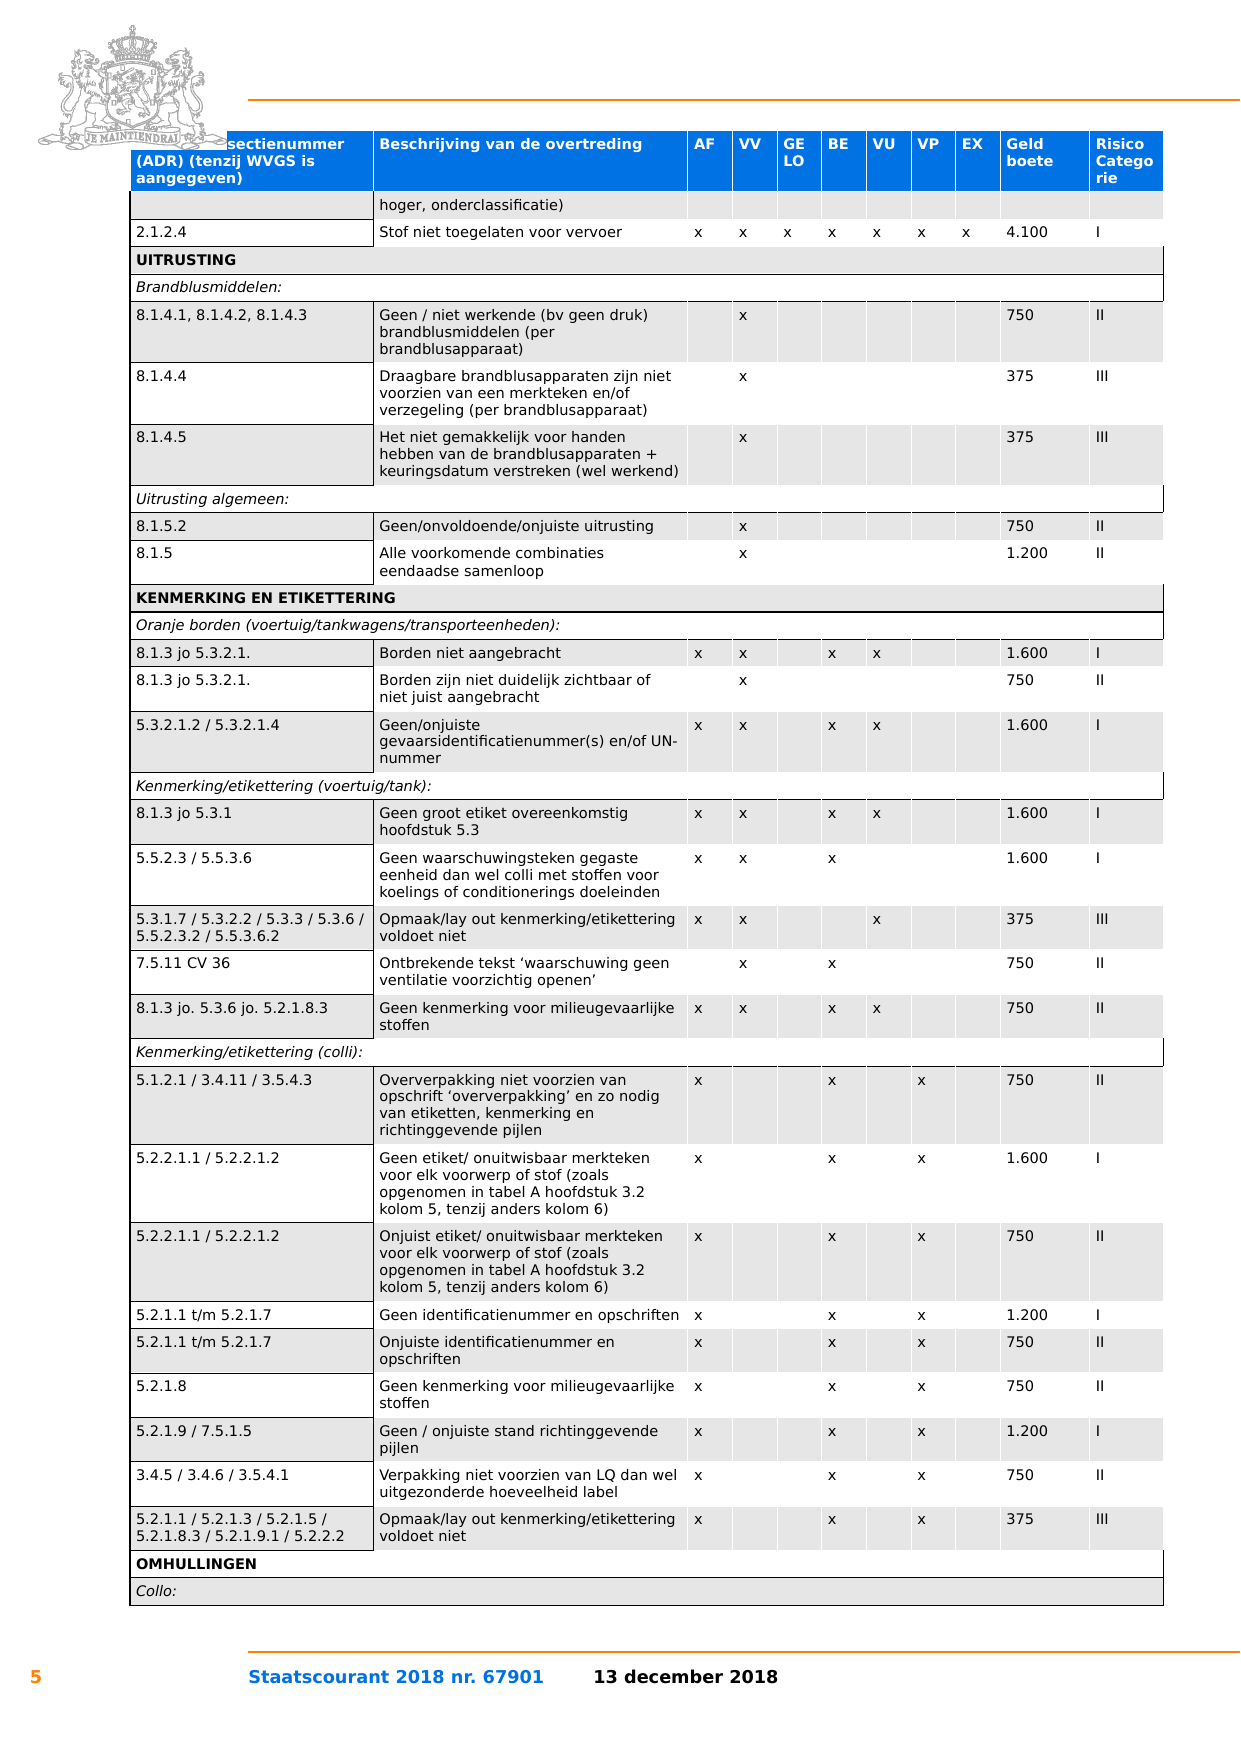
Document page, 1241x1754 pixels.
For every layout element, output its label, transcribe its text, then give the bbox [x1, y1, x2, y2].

table_header sectienummer (ADR) (tenzij WVGS is aangegeven) [131, 131, 373, 191]
table_cell Geen / niet werkende (bv geen druk) brandblusmiddelen (per brandblusapparaat) [374, 302, 687, 362]
table_cell [912, 845, 955, 905]
table_cell I [1090, 712, 1163, 772]
table_cell [912, 995, 955, 1038]
table_cell Collo: [131, 1578, 1163, 1605]
table_cell 8.1.4.4 [131, 363, 373, 423]
table_cell Onjuist etiket/ onuitwisbaar merkteken voor elk voorwerp of stof (zoals opgenomen in tabel A hoofdstuk 3.2 kolom 5, tenzij anders kolom 6) [374, 1223, 687, 1301]
table_cell [912, 541, 955, 584]
table_cell x [733, 640, 777, 666]
table_cell x [733, 995, 777, 1038]
table_header GE LO [778, 131, 821, 191]
table_cell x [912, 1223, 955, 1301]
table_cell [778, 906, 821, 949]
table_cell [688, 513, 732, 540]
table_cell [912, 192, 955, 219]
table_cell I [1090, 1418, 1163, 1461]
table_cell II [1090, 667, 1163, 711]
table_cell [778, 1418, 821, 1461]
table_cell x [822, 220, 866, 246]
table_cell x [822, 1462, 866, 1506]
table_cell [956, 995, 1000, 1038]
table_cell [778, 363, 821, 423]
table_cell [956, 667, 1000, 711]
table_cell x [867, 800, 911, 844]
table_cell [867, 951, 911, 994]
table_cell 750 [1001, 1462, 1089, 1506]
table_cell [822, 667, 866, 711]
table_cell 5.1.2.1 / 3.4.11 / 3.5.4.3 [131, 1067, 373, 1144]
table_cell UITRUSTING [131, 247, 1163, 273]
table_cell Geen identificatienummer en opschriften [374, 1302, 687, 1328]
table_cell Opmaak/lay out kenmerking/etikettering voldoet niet [374, 906, 687, 949]
table_cell x [688, 1223, 732, 1301]
table_cell 5.2.1.1 t/m 5.2.1.7 [131, 1302, 373, 1328]
table_cell [956, 800, 1000, 844]
table_cell x [867, 220, 911, 246]
table_cell [956, 640, 1000, 666]
table_cell Alle voorkomende combinaties eendaadse samenloop [374, 541, 687, 584]
table_cell [956, 1145, 1000, 1222]
table_cell [778, 667, 821, 711]
table_cell II [1090, 1223, 1163, 1301]
table_cell [778, 513, 821, 540]
table_cell [956, 1302, 1000, 1328]
table_cell [956, 425, 1000, 485]
table_cell Oranje borden (voertuig/tankwagens/transporteenheden): [131, 613, 1163, 639]
picture [38, 25, 227, 150]
table_cell 5.2.1.1 / 5.2.1.3 / 5.2.1.5 / 5.2.1.8.3 / 5.2.1.9.1 / 5.2.2.2 [131, 1507, 373, 1550]
table_cell x [912, 1374, 955, 1417]
table_cell 5.2.1.1 t/m 5.2.1.7 [131, 1329, 373, 1372]
table_cell [867, 1462, 911, 1506]
table_cell x [733, 800, 777, 844]
table_cell 750 [1001, 667, 1089, 711]
table_cell 8.1.3 jo. 5.3.6 jo. 5.2.1.8.3 [131, 995, 373, 1038]
table_cell [912, 302, 955, 362]
table_cell x [688, 640, 732, 666]
table_cell [688, 302, 732, 362]
table_cell 750 [1001, 513, 1089, 540]
table_cell [778, 541, 821, 584]
table_cell [688, 951, 732, 994]
table_cell [867, 667, 911, 711]
table_cell I [1090, 1145, 1163, 1222]
table_cell x [822, 995, 866, 1038]
table_cell 2.1.2.4 [131, 220, 373, 246]
table_cell Geen kenmerking voor milieugevaarlijke stoffen [374, 995, 687, 1038]
table_cell [912, 640, 955, 666]
table_header VV [733, 131, 777, 191]
table_cell 7.5.11 CV 36 [131, 951, 373, 994]
table_cell [688, 425, 732, 485]
table_cell x [733, 513, 777, 540]
table_cell 5.2.2.1.1 / 5.2.2.1.2 [131, 1223, 373, 1301]
table_cell [867, 1329, 911, 1372]
table_cell III [1090, 1507, 1163, 1550]
table_cell Geen / onjuiste stand richtinggevende pijlen [374, 1418, 687, 1461]
table_cell x [912, 1507, 955, 1550]
table_cell II [1090, 302, 1163, 362]
table_cell [733, 1418, 777, 1461]
table_cell 1.200 [1001, 1418, 1089, 1461]
table_cell [778, 1145, 821, 1222]
table_cell [822, 192, 866, 219]
table_cell II [1090, 513, 1163, 540]
table_cell [912, 951, 955, 994]
table_cell Geen waarschuwingsteken gegaste eenheid dan wel colli met stoffen voor koelings of conditionerings doeleinden [374, 845, 687, 905]
table_cell Brandblusmiddelen: [131, 275, 1163, 301]
table_cell [956, 1507, 1000, 1550]
table_cell [956, 513, 1000, 540]
table_cell [867, 425, 911, 485]
table_cell x [688, 1418, 732, 1461]
table_cell x [688, 1329, 732, 1372]
table_header Risico Categorie [1090, 131, 1163, 191]
table_cell x [912, 1418, 955, 1461]
table_cell [733, 1329, 777, 1372]
table_cell x [912, 1462, 955, 1506]
table_cell Uitrusting algemeen: [131, 486, 1163, 512]
table_cell x [912, 1329, 955, 1372]
table_header Geld boete [1001, 131, 1089, 191]
table_cell Stof niet toegelaten voor vervoer [374, 220, 687, 246]
table_cell x [822, 1418, 866, 1461]
table_cell [912, 800, 955, 844]
table_cell III [1090, 425, 1163, 485]
table_cell II [1090, 951, 1163, 994]
table_cell [912, 906, 955, 949]
table_cell III [1090, 363, 1163, 423]
table_cell [867, 302, 911, 362]
table_cell x [688, 1302, 732, 1328]
table_cell x [912, 1145, 955, 1222]
table_cell 750 [1001, 302, 1089, 362]
table_cell x [867, 906, 911, 949]
table_cell 8.1.5.2 [131, 513, 373, 540]
table_cell x [688, 1374, 732, 1417]
table_cell 750 [1001, 1329, 1089, 1372]
table_cell [867, 192, 911, 219]
table_cell [822, 513, 866, 540]
table_cell II [1090, 1374, 1163, 1417]
table_header EX [956, 131, 1000, 191]
table_cell 8.1.4.5 [131, 425, 373, 485]
table_cell [778, 712, 821, 772]
table_cell [912, 667, 955, 711]
table_cell Ontbrekende tekst ‘waarschuwing geen ventilatie voorzichtig openen’ [374, 951, 687, 994]
table_cell hoger, onderclassificatie) [374, 192, 687, 219]
table_cell 1.200 [1001, 541, 1089, 584]
table_cell II [1090, 541, 1163, 584]
table_cell [956, 1462, 1000, 1506]
table_cell [912, 712, 955, 772]
table_cell [867, 363, 911, 423]
table_cell [733, 1374, 777, 1417]
table_cell 375 [1001, 425, 1089, 485]
table_cell [956, 1374, 1000, 1417]
table_cell x [867, 640, 911, 666]
table_cell [778, 425, 821, 485]
table_cell x [822, 640, 866, 666]
table_cell 5.3.2.1.2 / 5.3.2.1.4 [131, 712, 373, 772]
table_cell x [912, 1067, 955, 1144]
table_cell II [1090, 1462, 1163, 1506]
table_cell x [867, 712, 911, 772]
table_cell x [733, 541, 777, 584]
table_cell 5.2.1.8 [131, 1374, 373, 1417]
table_cell x [822, 1374, 866, 1417]
table_cell x [822, 1067, 866, 1144]
table_cell x [733, 363, 777, 423]
table_cell [778, 192, 821, 219]
table_cell Geen etiket/ onuitwisbaar merkteken voor elk voorwerp of stof (zoals opgenomen in tabel A hoofdstuk 3.2 kolom 5, tenzij anders kolom 6) [374, 1145, 687, 1222]
table_cell x [822, 951, 866, 994]
table_cell [956, 541, 1000, 584]
table_cell 1.600 [1001, 712, 1089, 772]
table_cell 750 [1001, 951, 1089, 994]
table_cell Opmaak/lay out kenmerking/etikettering voldoet niet [374, 1507, 687, 1550]
table_cell [822, 541, 866, 584]
table_cell [956, 1067, 1000, 1144]
table_cell x [733, 425, 777, 485]
table_cell x [688, 220, 732, 246]
table_cell 3.4.5 / 3.4.6 / 3.5.4.1 [131, 1462, 373, 1506]
table_cell [956, 906, 1000, 949]
table_cell [733, 1507, 777, 1550]
table_cell [956, 192, 1000, 219]
table_cell Onjuiste identificatienummer en opschriften [374, 1329, 687, 1372]
table_header AF [688, 131, 732, 191]
table_cell [912, 363, 955, 423]
table_cell [733, 1302, 777, 1328]
table_cell 4.100 [1001, 220, 1089, 246]
table_cell [778, 1462, 821, 1506]
table_cell x [733, 712, 777, 772]
table_header VU [867, 131, 911, 191]
table_cell x [688, 1067, 732, 1144]
table_cell 375 [1001, 363, 1089, 423]
table_cell 5.2.1.9 / 7.5.1.5 [131, 1418, 373, 1461]
table_cell I [1090, 800, 1163, 844]
table_cell x [688, 995, 732, 1038]
table_cell x [688, 712, 732, 772]
table_cell [956, 302, 1000, 362]
table_cell x [688, 800, 732, 844]
table_cell I [1090, 640, 1163, 666]
table_cell [778, 1507, 821, 1550]
table_cell x [688, 1507, 732, 1550]
table_cell [733, 1145, 777, 1222]
table_cell 1.200 [1001, 1302, 1089, 1328]
table_cell 375 [1001, 906, 1089, 949]
table_cell x [733, 220, 777, 246]
table_cell [688, 363, 732, 423]
table_cell [867, 1302, 911, 1328]
table_cell 750 [1001, 1374, 1089, 1417]
table_cell x [688, 1145, 732, 1222]
table_cell II [1090, 1067, 1163, 1144]
table_cell [867, 845, 911, 905]
table_cell [956, 1418, 1000, 1461]
table_cell II [1090, 995, 1163, 1038]
table_cell 8.1.5 [131, 541, 373, 584]
table_cell [778, 640, 821, 666]
table_cell Geen/onjuiste gevaarsidentificatienummer(s) en/of UN-nummer [374, 712, 687, 772]
table_cell III [1090, 906, 1163, 949]
table_cell x [733, 302, 777, 362]
table_cell 1.600 [1001, 640, 1089, 666]
table_cell [778, 1302, 821, 1328]
table_cell x [733, 845, 777, 905]
table_cell x [733, 951, 777, 994]
table_cell 8.1.4.1, 8.1.4.2, 8.1.4.3 [131, 302, 373, 362]
table_cell OMHULLINGEN [131, 1551, 1163, 1577]
table_cell 5.2.2.1.1 / 5.2.2.1.2 [131, 1145, 373, 1222]
table_cell x [688, 845, 732, 905]
table_cell [778, 845, 821, 905]
table_cell KENMERKING EN ETIKETTERING [131, 585, 1163, 611]
table_cell 750 [1001, 995, 1089, 1038]
table_cell 5.3.1.7 / 5.3.2.2 / 5.3.3 / 5.3.6 / 5.5.2.3.2 / 5.5.3.6.2 [131, 906, 373, 949]
table_cell Verpakking niet voorzien van LQ dan wel uitgezonderde hoeveelheid label [374, 1462, 687, 1506]
table_cell [867, 1223, 911, 1301]
table_cell 750 [1001, 1223, 1089, 1301]
table_cell x [733, 667, 777, 711]
table_cell 1.600 [1001, 845, 1089, 905]
table_cell 5.5.2.3 / 5.5.3.6 [131, 845, 373, 905]
table_cell [1090, 192, 1163, 219]
table_cell Kenmerking/etikettering (voertuig/tank): [131, 773, 1163, 799]
table_cell 1.600 [1001, 1145, 1089, 1222]
table_header VP [912, 131, 955, 191]
table_cell [822, 302, 866, 362]
table_cell [956, 1223, 1000, 1301]
table_cell [956, 363, 1000, 423]
table_header BE [822, 131, 866, 191]
table_cell [778, 1067, 821, 1144]
table_cell [733, 192, 777, 219]
table_cell 750 [1001, 1067, 1089, 1144]
table_cell Oververpakking niet voorzien van opschrift ‘oververpakking’ en zo nodig van etiketten, kenmerking en richtinggevende pijlen [374, 1067, 687, 1144]
table_cell [733, 1223, 777, 1301]
table_cell x [822, 1145, 866, 1222]
table_cell [822, 425, 866, 485]
table_cell 375 [1001, 1507, 1089, 1550]
table_cell [778, 1374, 821, 1417]
table_cell [778, 1223, 821, 1301]
table_cell [688, 541, 732, 584]
table_cell [1001, 192, 1089, 219]
table_cell [912, 425, 955, 485]
table_cell [867, 1418, 911, 1461]
table_cell [778, 1329, 821, 1372]
table_cell x [822, 1302, 866, 1328]
table_cell Het niet gemakkelijk voor handen hebben van de brandblusapparaten + keuringsdatum verstreken (wel werkend) [374, 425, 687, 485]
table_cell 1.600 [1001, 800, 1089, 844]
table_cell x [822, 1507, 866, 1550]
table_cell [956, 951, 1000, 994]
table_cell [867, 1067, 911, 1144]
table_cell x [867, 995, 911, 1038]
table_cell x [822, 845, 866, 905]
table_cell [131, 192, 373, 219]
table_cell I [1090, 845, 1163, 905]
table_cell [956, 1329, 1000, 1372]
table_cell [867, 541, 911, 584]
table_cell Kenmerking/etikettering (colli): [131, 1039, 1163, 1066]
table_cell [867, 1507, 911, 1550]
table_cell [733, 1067, 777, 1144]
table_cell [688, 192, 732, 219]
table_cell x [688, 906, 732, 949]
table_cell Geen kenmerking voor milieugevaarlijke stoffen [374, 1374, 687, 1417]
table_cell x [822, 1223, 866, 1301]
table_cell x [822, 712, 866, 772]
table_cell [778, 302, 821, 362]
table_cell [867, 1145, 911, 1222]
table_cell 8.1.3 jo 5.3.1 [131, 800, 373, 844]
table_cell x [956, 220, 1000, 246]
table_cell x [822, 800, 866, 844]
table_cell [822, 363, 866, 423]
table_cell x [778, 220, 821, 246]
table_cell 8.1.3 jo 5.3.2.1. [131, 667, 373, 711]
table_cell Geen groot etiket overeenkomstig hoofdstuk 5.3 [374, 800, 687, 844]
table_cell [778, 951, 821, 994]
table_cell [688, 667, 732, 711]
table_cell I [1090, 1302, 1163, 1328]
table_cell [822, 906, 866, 949]
table_cell [778, 800, 821, 844]
table_cell I [1090, 220, 1163, 246]
table_cell [733, 1462, 777, 1506]
table_cell x [912, 1302, 955, 1328]
table_cell 8.1.3 jo 5.3.2.1. [131, 640, 373, 666]
table_cell Borden zijn niet duidelijk zichtbaar of niet juist aangebracht [374, 667, 687, 711]
table_cell [778, 995, 821, 1038]
table_cell [867, 513, 911, 540]
table_cell [956, 712, 1000, 772]
table_cell Geen/onvoldoende/onjuiste uitrusting [374, 513, 687, 540]
table_cell [956, 845, 1000, 905]
table_header Beschrijving van de overtreding [374, 131, 687, 191]
table_cell x [688, 1462, 732, 1506]
table_cell Draagbare brandblusapparaten zijn niet voorzien van een merkteken en/of verzegeling (per brandblusapparaat) [374, 363, 687, 423]
table_cell [867, 1374, 911, 1417]
table_cell x [822, 1329, 866, 1372]
table_cell x [912, 220, 955, 246]
table_cell [912, 513, 955, 540]
table_cell Borden niet aangebracht [374, 640, 687, 666]
table_cell x [733, 906, 777, 949]
table_cell II [1090, 1329, 1163, 1372]
